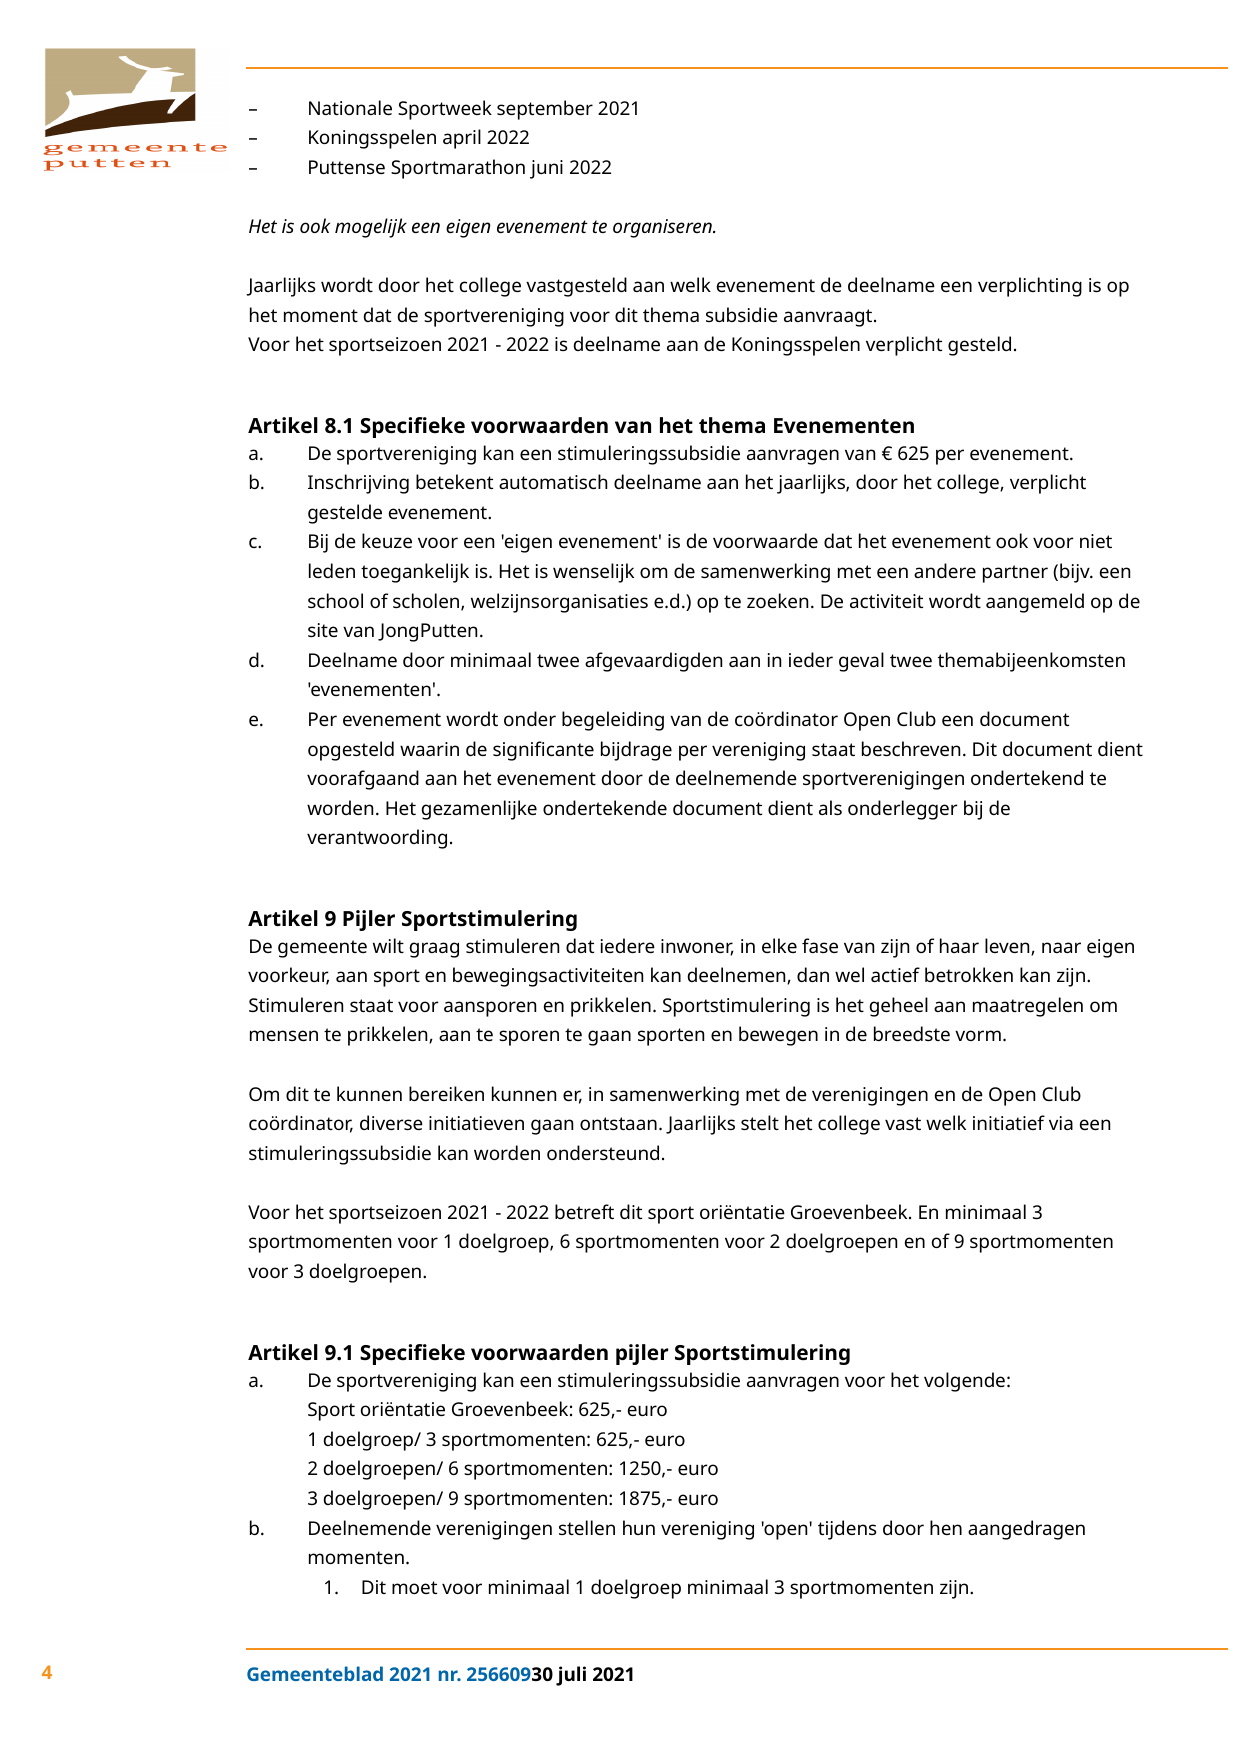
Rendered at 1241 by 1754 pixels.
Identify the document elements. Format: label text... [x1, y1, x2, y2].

text De gemeente wilt graag stimuleren dat iedere inwoner, in elke fase van zijn of haar leven, naar eigen voorkeur, aan sport en bewegingsactiviteiten kan deelnemen, dan wel actief betrokken kan zijn. Stimuleren staat voor aansporen en prikkelen. Sportstimulering is het geheel aan maatregelen om mensen te prikkelen, aan te sporen te gaan sporten en bewegen in de breedste vorm. [248, 933, 1152, 1047]
list De sportvereniging kan een stimuleringssubsidie aanvragen voor het volgende: [248, 1367, 1152, 1392]
list 2 doelgroepen/ 6 sportmomenten: 1250,- euro [248, 1456, 1152, 1481]
list Koningsspelen april 2022 [248, 124, 1152, 150]
picture [41, 47, 231, 172]
list Puttense Sportmarathon juni 2022 [248, 154, 1152, 180]
text Artikel 9.1 Specifieke voorwaarden pijler Sportstimulering [248, 1338, 1152, 1367]
list Bij de keuze voor een 'eigen evenement' is de voorwaarde dat het evenement ook voor niet leden toegankelijk is. Het is wenselijk om de samenwerking met een andere partner (bijv. een school of scholen, welzijnsorganisaties e.d.) op te zoeken. De activiteit wordt aangemeld op de site van JongPutten. [248, 529, 1152, 643]
text Jaarlijks wordt door het college vastgesteld aan welk evenement de deelname een verplichting is op het moment dat de sportvereniging voor dit thema subsidie aanvraagt. [248, 272, 1152, 328]
list Sport oriëntatie Groevenbeek: 625,- euro [248, 1396, 1152, 1422]
list Nationale Sportweek september 2021 [248, 95, 1152, 121]
list 3 doelgroepen/ 9 sportmomenten: 1875,- euro [248, 1485, 1152, 1511]
list 1 doelgroep/ 3 sportmomenten: 625,- euro [248, 1426, 1152, 1452]
list Per evenement wordt onder begeleiding van de coördinator Open Club een document opgesteld waarin de significante bijdrage per vereniging staat beschreven. Dit document dient voorafgaand aan het evenement door de deelnemende sportverenigingen ondertekend te worden. Het gezamenlijke ondertekende document dient als onderlegger bij de verantwoording. [248, 706, 1152, 850]
text Voor het sportseizoen 2021 - 2022 is deelname aan de Koningsspelen verplicht gesteld. [248, 331, 1152, 357]
text Het is ook mogelijk een eigen evenement te organiseren. [248, 213, 1152, 239]
list De sportvereniging kan een stimuleringssubsidie aanvragen van € 625 per evenement. [248, 440, 1152, 466]
list Deelnemende verenigingen stellen hun vereniging 'open' tijdens door hen aangedragen momenten. [248, 1515, 1152, 1570]
list Deelname door minimaal twee afgevaardigden aan in ieder geval twee themabijeenkomsten 'evenementen'. [248, 647, 1152, 702]
text Artikel 8.1 Specifieke voorwaarden van het thema Evenementen [248, 411, 1152, 440]
list Dit moet voor minimaal 1 doelgroep minimaal 3 sportmomenten zijn. [323, 1574, 1152, 1599]
text Artikel 9 Pijler Sportstimulering [248, 904, 1152, 933]
text Voor het sportseizoen 2021 - 2022 betreft dit sport oriëntatie Groevenbeek. En minimaal 3 sportmomenten voor 1 doelgroep, 6 sportmomenten voor 2 doelgroepen en of 9 sportmomenten voor 3 doelgroepen. [248, 1199, 1152, 1284]
text Om dit te kunnen bereiken kunnen er, in samenwerking met de verenigingen en de Open Club coördinator, diverse initiatieven gaan ontstaan. Jaarlijks stelt het college vast welk initiatief via een stimuleringssubsidie kan worden ondersteund. [248, 1081, 1152, 1166]
list Inschrijving betekent automatisch deelname aan het jaarlijks, door het college, verplicht gestelde evenement. [248, 469, 1152, 525]
